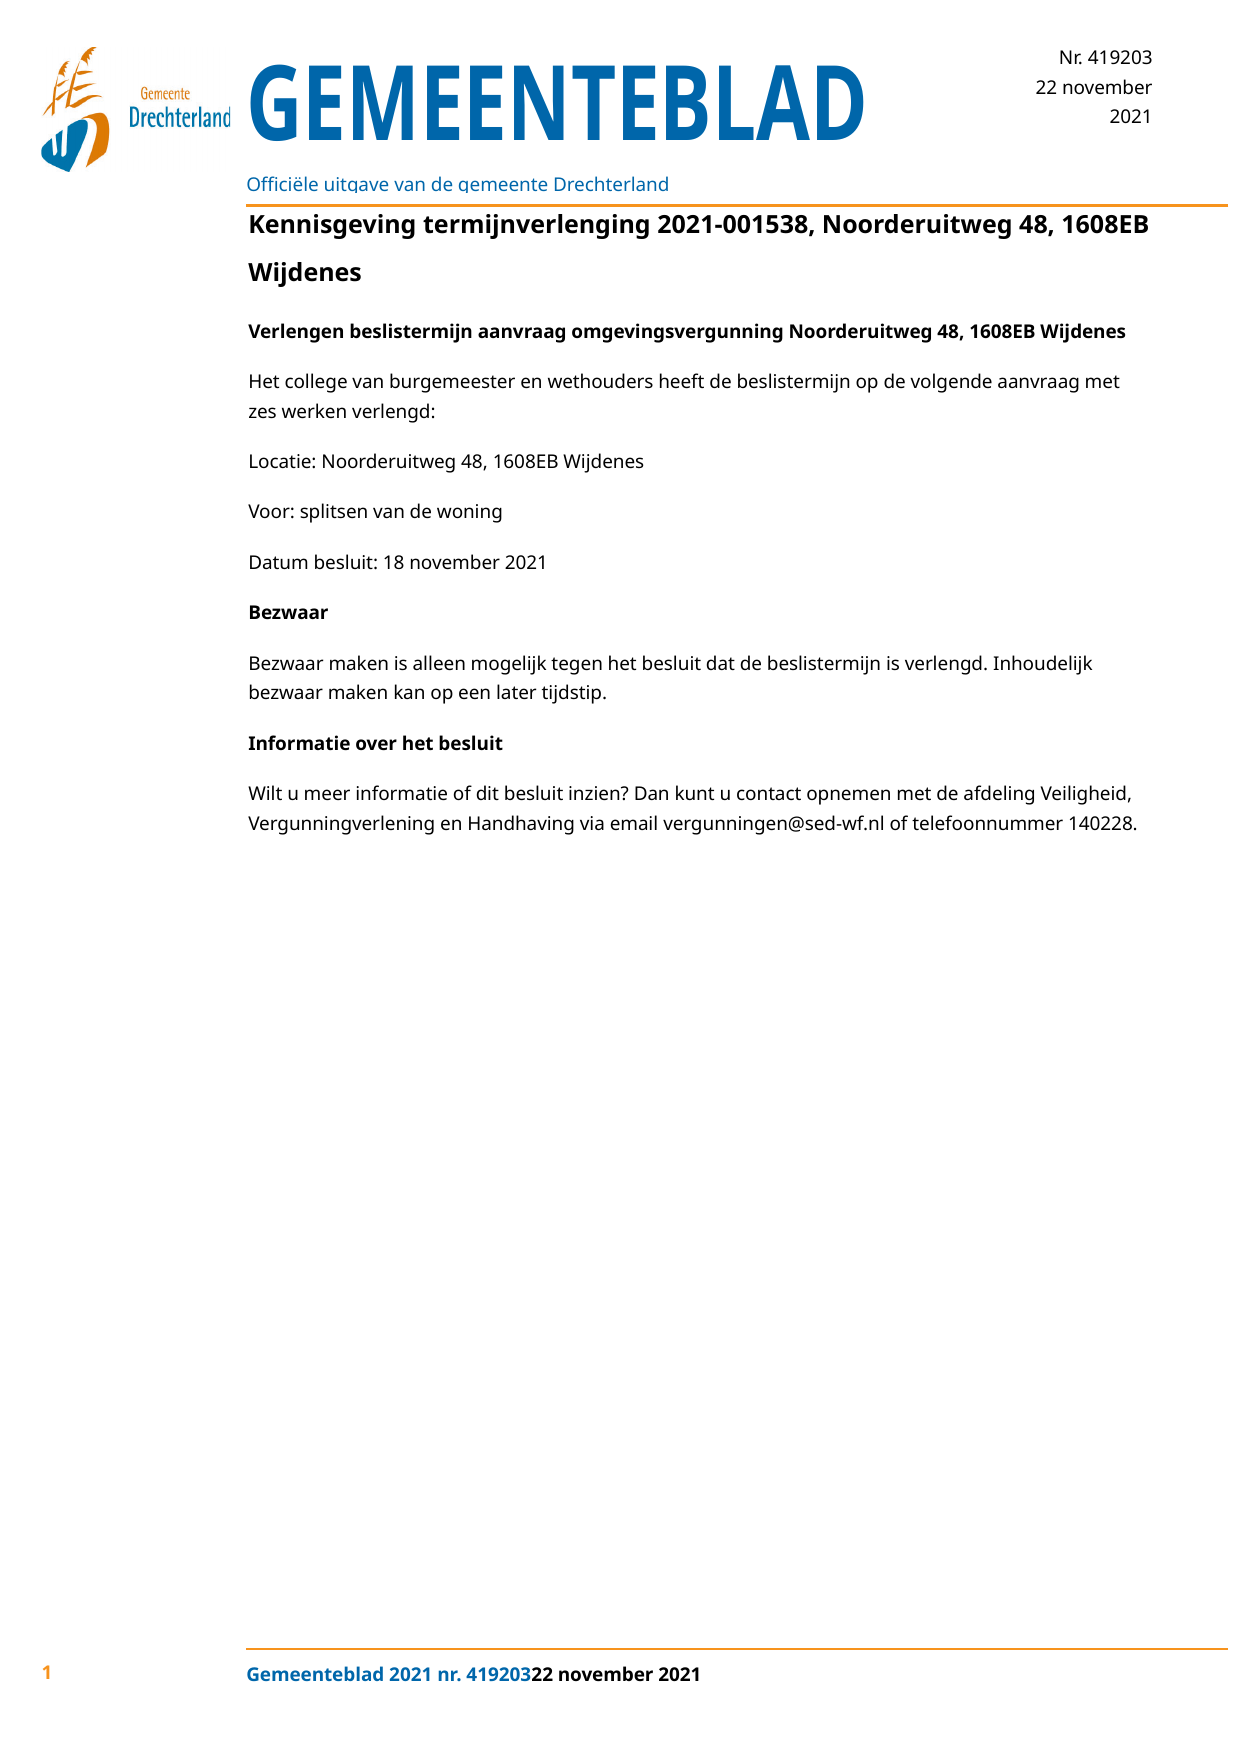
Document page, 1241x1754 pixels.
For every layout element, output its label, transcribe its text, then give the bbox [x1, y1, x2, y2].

text Locatie: Noorderuitweg 48, 1608EB Wijdenes [248, 448, 1152, 474]
picture [41, 158, 64, 172]
text Voor: splitsen van de woning [248, 499, 1152, 524]
text Verlengen beslistermijn aanvraag omgevingsvergunning Noorderuitweg 48, 1608EB Wijdenes [248, 318, 1152, 344]
text Kennisgeving termijnverlenging 2021-001538, Noorderuitweg 48, 1608EB Wijdenes [248, 207, 1152, 288]
picture [41, 47, 231, 172]
text Bezwaar maken is alleen mogelijk tegen het besluit dat de beslistermijn is verlengd. Inhoudelijk bezwaar maken kan op een later tijdstip. [248, 650, 1152, 705]
text Wilt u meer informatie of dit besluit inzien? Dan kunt u contact opnemen met de afdeling Veiligheid, Vergunningverlening en Handhaving via email vergunningen@sed-wf.nl of telefoonnummer 140228. [248, 780, 1152, 836]
text Informatie over het besluit [248, 730, 1152, 756]
picture [226, 115, 231, 124]
text Het college van burgemeester en wethouders heeft de beslistermijn op de volgende aanvraag met zes werken verlengd: [248, 368, 1152, 424]
text Bezwaar [248, 599, 1152, 625]
text Datum besluit: 18 november 2021 [248, 549, 1152, 575]
